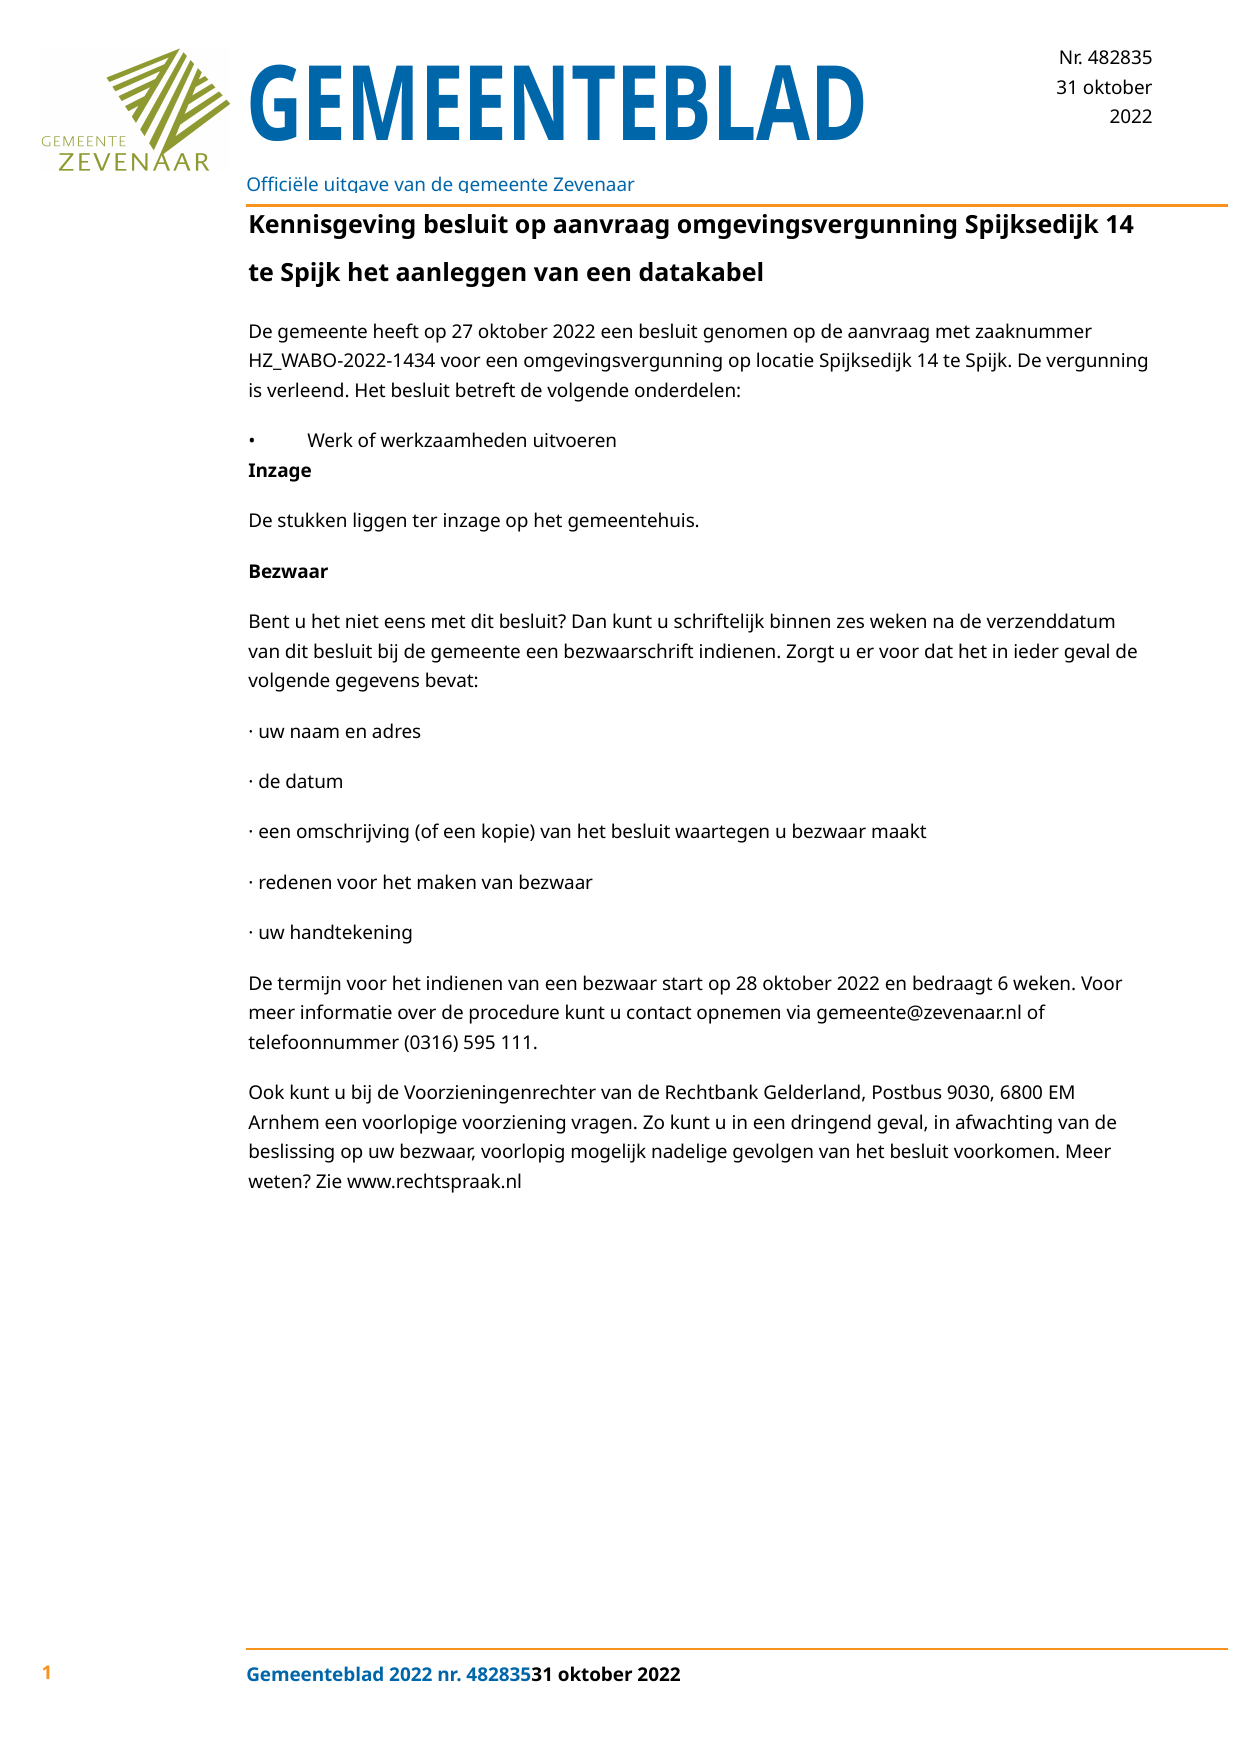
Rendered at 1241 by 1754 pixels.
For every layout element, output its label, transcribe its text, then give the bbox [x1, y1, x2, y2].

text Bent u het niet eens met dit besluit? Dan kunt u schriftelijk binnen zes weken na de verzenddatum van dit besluit bij de gemeente een bezwaarschrift indienen. Zorgt u er voor dat het in ieder geval de volgende gegevens bevat: [248, 608, 1152, 693]
text · redenen voor het maken van bezwaar [248, 869, 1152, 895]
text De stukken liggen ter inzage op het gemeentehuis. [248, 507, 1152, 533]
text · uw handtekening [248, 919, 1152, 945]
text · een omschrijving (of een kopie) van het besluit waartegen u bezwaar maakt [248, 819, 1152, 844]
list Werk of werkzaamheden uitvoeren [248, 427, 1152, 453]
text · de datum [248, 768, 1152, 794]
text De termijn voor het indienen van een bezwaar start op 28 oktober 2022 en bedraagt 6 weken. Voor meer informatie over de procedure kunt u contact opnemen via gemeente@zevenaar.nl of telefoonnummer (0316) 595 111. [248, 970, 1152, 1055]
text Inzage [248, 457, 1152, 483]
text Ook kunt u bij de Voorzieningenrechter van de Rechtbank Gelderland, Postbus 9030, 6800 EM Arnhem een voorlopige voorziening vragen. Zo kunt u in een dringend geval, in afwachting van de beslissing op uw bezwaar, voorlopig mogelijk nadelige gevolgen van het besluit voorkomen. Meer weten? Zie www.rechtspraak.nl [248, 1079, 1152, 1194]
picture [41, 47, 231, 172]
text Bezwaar [248, 558, 1152, 584]
text · uw naam en adres [248, 718, 1152, 744]
text Kennisgeving besluit op aanvraag omgevingsvergunning Spijksedijk 14 te Spijk het aanleggen van een datakabel [248, 207, 1152, 288]
text De gemeente heeft op 27 oktober 2022 een besluit genomen op de aanvraag met zaaknummer HZ_WABO-2022-1434 voor een omgevingsvergunning op locatie Spijksedijk 14 te Spijk. De vergunning is verleend. Het besluit betreft de volgende onderdelen: [248, 318, 1152, 403]
